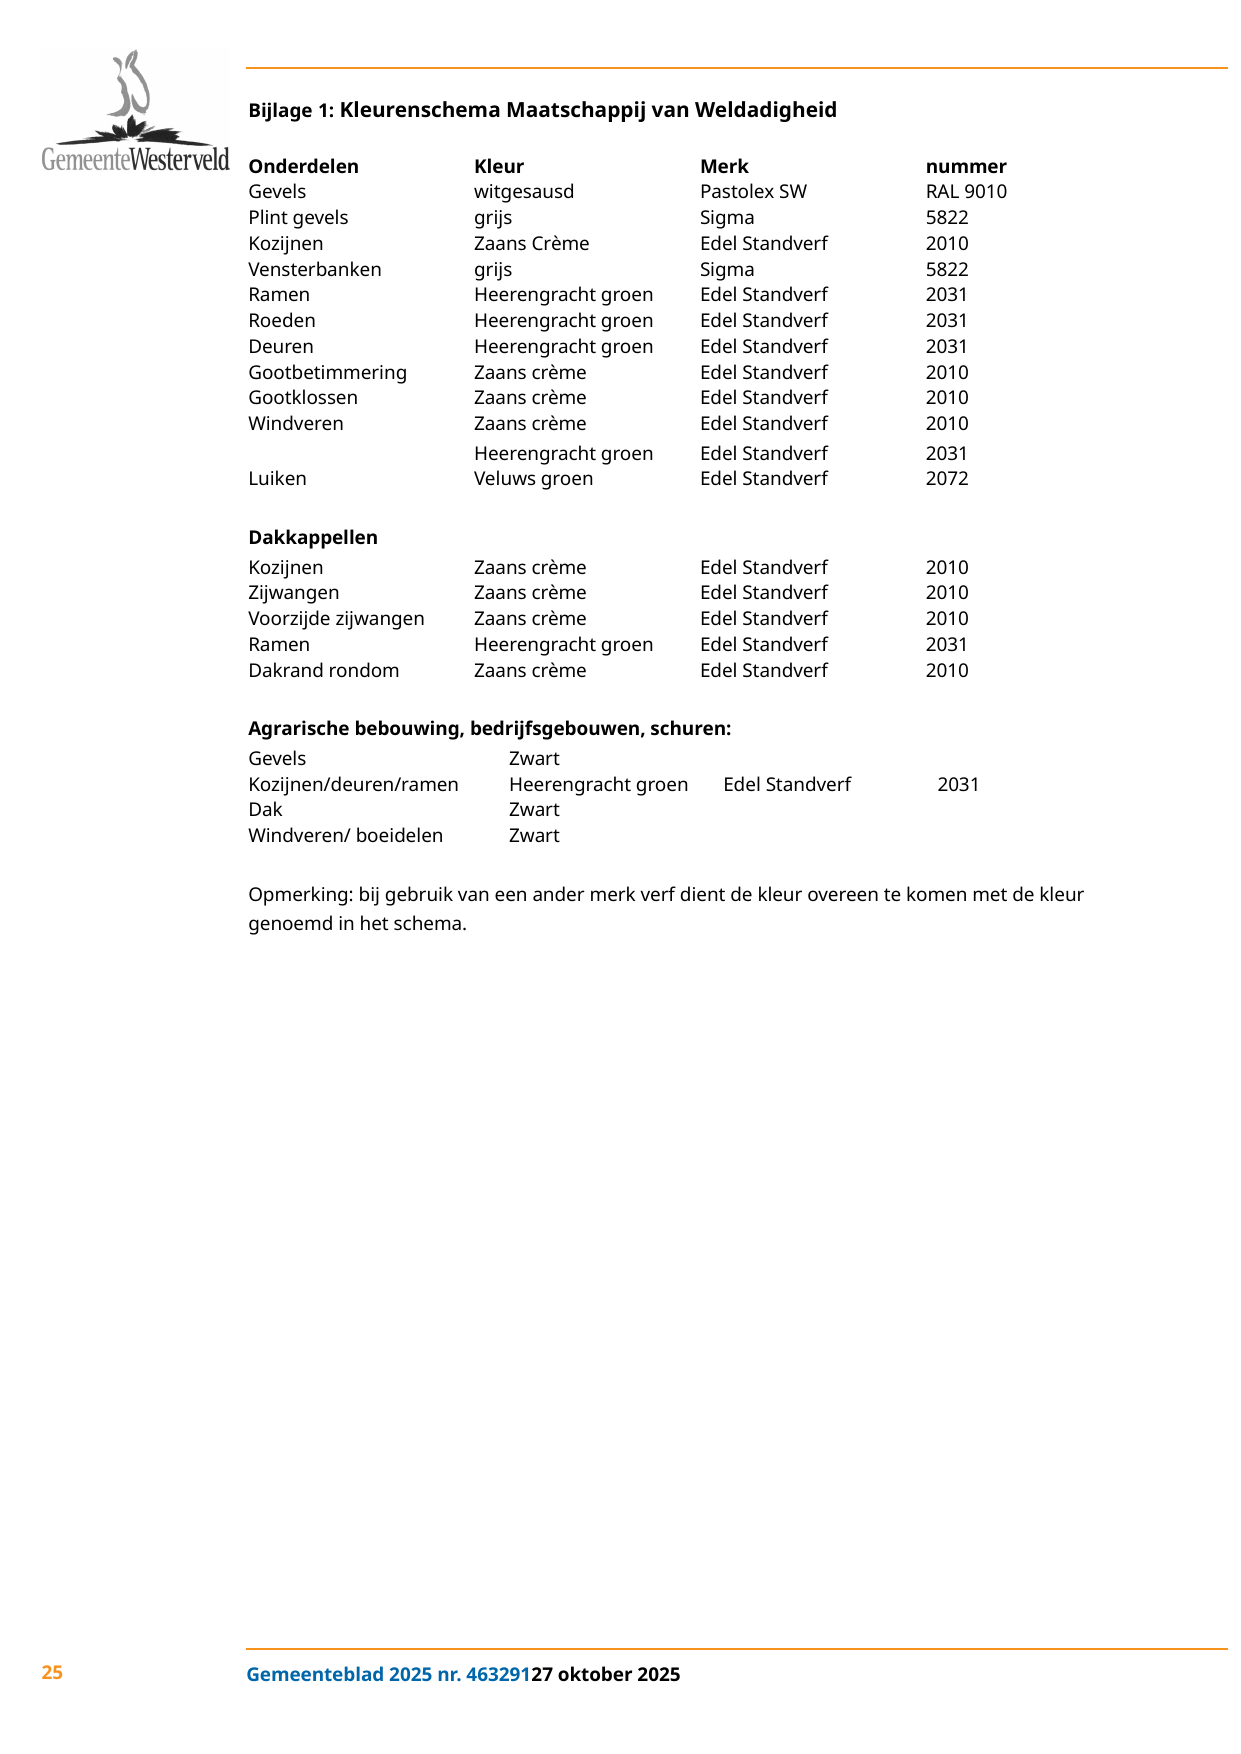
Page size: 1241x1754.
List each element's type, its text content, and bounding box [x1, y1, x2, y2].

table_cell Ramen [248, 282, 474, 307]
table_header Kozijnen [248, 554, 474, 579]
table_cell Veluws groen [474, 466, 700, 491]
table_cell Edel Standverf [700, 631, 926, 657]
table_cell Kozijnen/deuren/ramen [248, 771, 509, 796]
table_cell 2031 [926, 282, 1152, 307]
table_header 2010 [926, 554, 1152, 579]
table_cell 2010 2031 [926, 410, 1152, 466]
table_cell Edel Standverf [700, 605, 926, 631]
table_cell 2010 [926, 605, 1152, 631]
table_cell Sigma [700, 205, 926, 230]
table_cell grijs [474, 205, 700, 230]
table_header nummer [926, 153, 1152, 179]
table_cell Zaans Crème [474, 230, 700, 256]
table_cell Edel Standverf [700, 308, 926, 333]
table_cell Zaans crème Heerengracht groen [474, 410, 700, 466]
table_cell Edel Standverf [700, 359, 926, 384]
table_cell 2031 [937, 771, 1152, 796]
table_cell Zijwangen [248, 580, 474, 605]
table_cell 2010 [926, 230, 1152, 256]
table_cell Windveren/ boeidelen [248, 822, 509, 848]
table_cell Zaans crème [474, 580, 700, 605]
table_header Kleur [474, 153, 700, 179]
table_cell witgesausd [474, 179, 700, 204]
table_cell Edel Standverf [700, 333, 926, 359]
text Dakkappellen [248, 524, 1152, 550]
text Agrarische bebouwing, bedrijfsgebouwen, schuren: [248, 715, 1152, 741]
table_cell Kozijnen [248, 230, 474, 256]
table_cell 2010 [926, 385, 1152, 410]
table_cell Heerengracht groen [509, 771, 723, 796]
table_cell Plint gevels [248, 205, 474, 230]
table_header Zaans crème [474, 554, 700, 579]
table_cell Zaans crème [474, 359, 700, 384]
table_cell Edel Standverf [700, 282, 926, 307]
table_header Zwart [509, 745, 723, 771]
table_cell Zaans crème [474, 385, 700, 410]
table_cell Ramen [248, 631, 474, 657]
table_cell Deuren [248, 333, 474, 359]
table_cell 2010 [926, 580, 1152, 605]
table_cell Dakrand rondom [248, 657, 474, 682]
table_cell Pastolex SW [700, 179, 926, 204]
table_cell 2010 [926, 359, 1152, 384]
table_cell Luiken [248, 466, 474, 491]
table_cell 2031 [926, 333, 1152, 359]
table_cell Gevels [248, 179, 474, 204]
table_cell Edel Standverf [700, 230, 926, 256]
table_header Onderdelen [248, 153, 474, 179]
table_cell [937, 796, 1152, 822]
table_cell [937, 822, 1152, 848]
table_cell [723, 796, 937, 822]
table_cell Edel Standverf [723, 771, 937, 796]
table_cell Edel Standverf Edel Standverf [700, 410, 926, 466]
table_cell Zaans crème [474, 605, 700, 631]
table_cell 5822 [926, 205, 1152, 230]
table_cell Dak [248, 796, 509, 822]
table_cell grijs [474, 256, 700, 282]
table_cell [723, 822, 937, 848]
table_header Merk [700, 153, 926, 179]
table_cell Zwart [509, 822, 723, 848]
table_cell Gootbetimmering [248, 359, 474, 384]
table_cell Sigma [700, 256, 926, 282]
table_cell Heerengracht groen [474, 308, 700, 333]
table_cell Voorzijde zijwangen [248, 605, 474, 631]
table_cell 2010 [926, 657, 1152, 682]
table_cell 2031 [926, 308, 1152, 333]
table_cell Vensterbanken [248, 256, 474, 282]
table_cell 2072 [926, 466, 1152, 491]
table_cell 2031 [926, 631, 1152, 657]
table_cell Heerengracht groen [474, 333, 700, 359]
table_header [723, 745, 937, 771]
table_cell 5822 [926, 256, 1152, 282]
table_cell Edel Standverf [700, 385, 926, 410]
table_cell Zwart [509, 796, 723, 822]
table_header Gevels [248, 745, 509, 771]
table_cell Zaans crème [474, 657, 700, 682]
table_cell Roeden [248, 308, 474, 333]
table_cell RAL 9010 [926, 179, 1152, 204]
table_header Edel Standverf [700, 554, 926, 579]
table_cell Edel Standverf [700, 580, 926, 605]
text Opmerking: bij gebruik van een ander merk verf dient de kleur overeen te komen met de kleur genoemd in het schema. [248, 881, 1152, 936]
table_cell Edel Standverf [700, 657, 926, 682]
table_cell Windveren [248, 410, 474, 466]
table_header [937, 745, 1152, 771]
text Bijlage 1: Kleurenschema Maatschappij van Weldadigheid [248, 95, 1152, 123]
table_cell Heerengracht groen [474, 631, 700, 657]
table_cell Heerengracht groen [474, 282, 700, 307]
picture [41, 47, 231, 172]
table_cell Gootklossen [248, 385, 474, 410]
table_cell Edel Standverf [700, 466, 926, 491]
